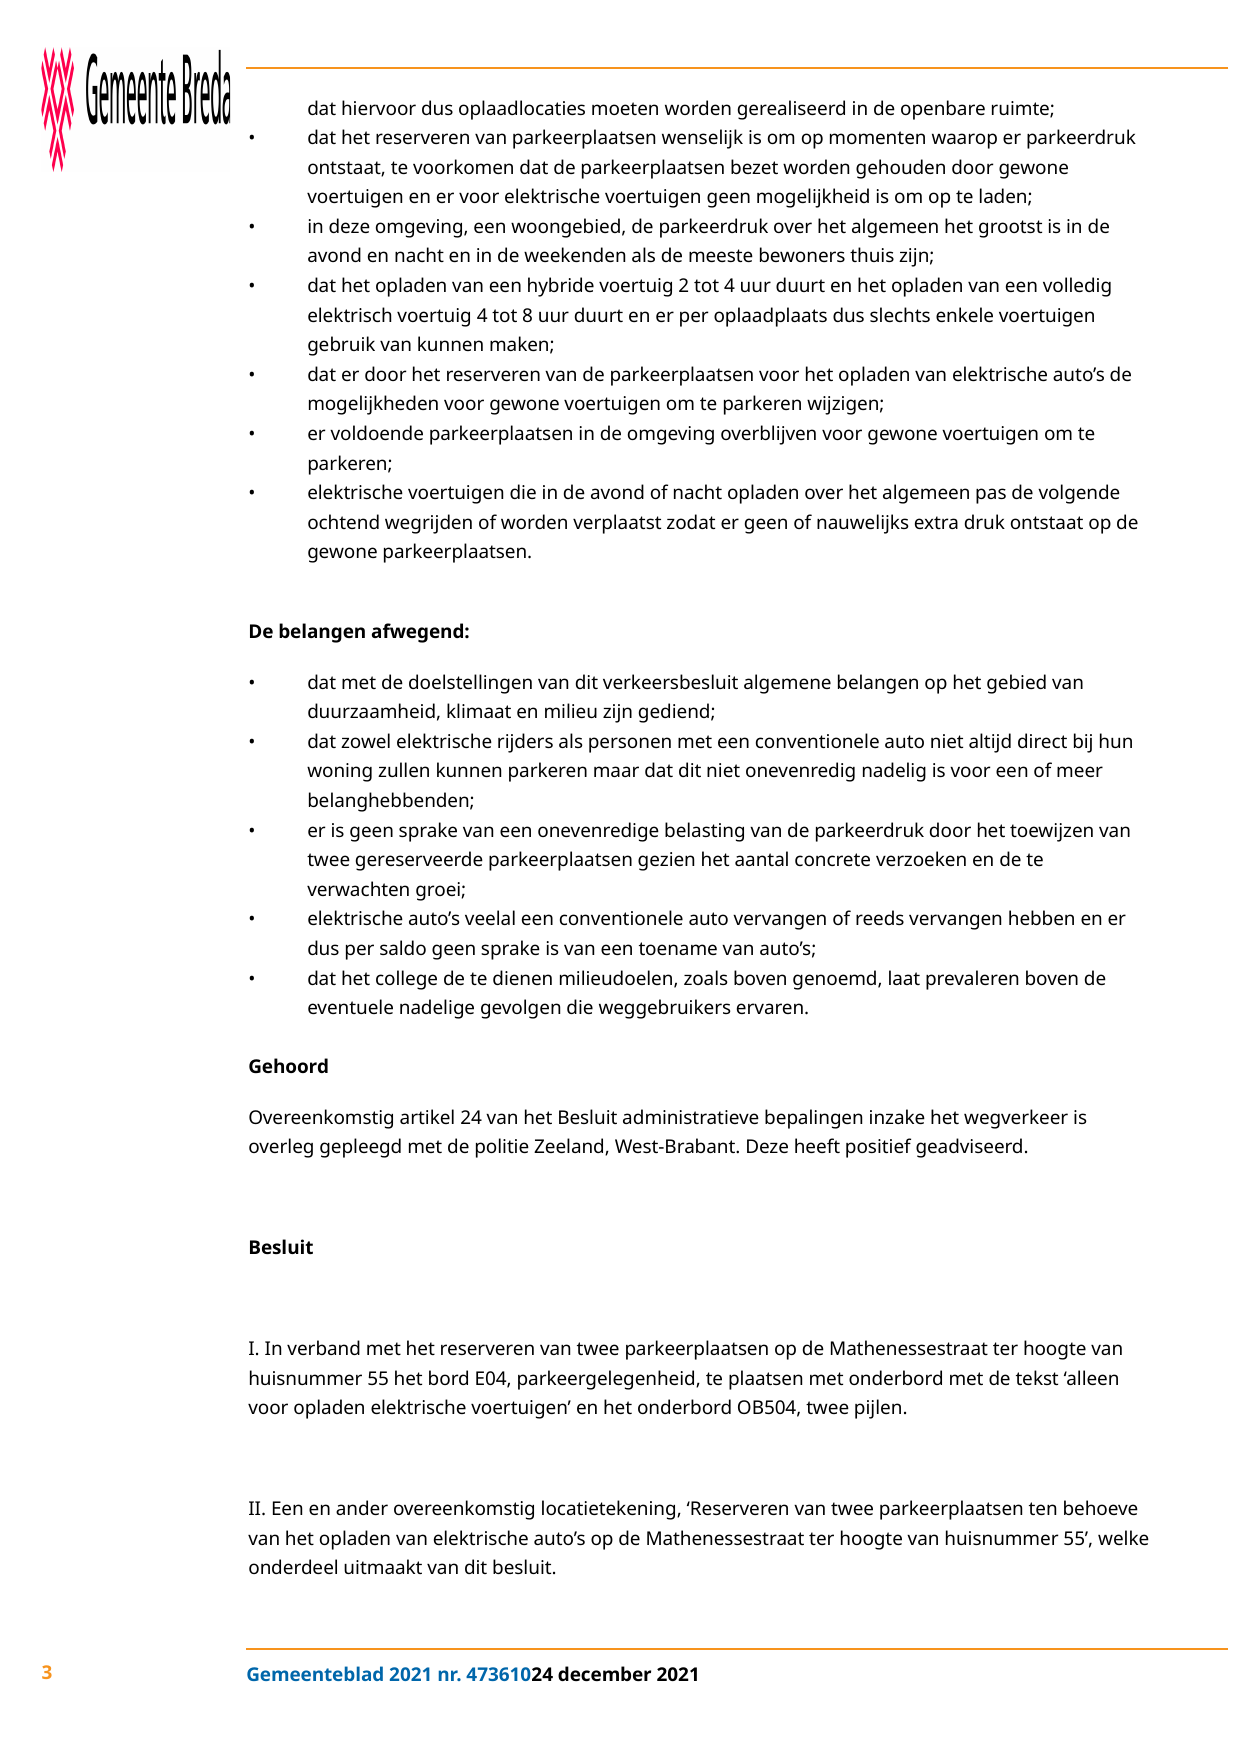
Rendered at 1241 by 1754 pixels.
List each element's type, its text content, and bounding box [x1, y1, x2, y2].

list elektrische auto’s veelal een conventionele auto vervangen of reeds vervangen hebben en er dus per saldo geen sprake is van een toename van auto’s; [248, 906, 1152, 961]
text Gehoord [248, 1053, 1152, 1079]
list dat hiervoor dus oplaadlocaties moeten worden gerealiseerd in de openbare ruimte; [248, 95, 1152, 121]
text II. Een en ander overeenkomstig locatietekening, ‘Reserveren van twee parkeerplaatsen ten behoeve van het opladen van elektrische auto’s op de Mathenessestraat ter hoogte van huisnummer 55’, welke onderdeel uitmaakt van dit besluit. [248, 1495, 1152, 1580]
list er is geen sprake van een onevenredige belasting van de parkeerdruk door het toewijzen van twee gereserveerde parkeerplaatsen gezien het aantal concrete verzoeken en de te verwachten groei; [248, 817, 1152, 902]
list elektrische voertuigen die in de avond of nacht opladen over het algemeen pas de volgende ochtend wegrijden of worden verplaatst zodat er geen of nauwelijks extra druk ontstaat op de gewone parkeerplaatsen. [248, 479, 1152, 564]
list dat met de doelstellingen van dit verkeersbesluit algemene belangen op het gebied van duurzaamheid, klimaat en milieu zijn gediend; [248, 669, 1152, 724]
list dat het reserveren van parkeerplaatsen wenselijk is om op momenten waarop er parkeerdruk ontstaat, te voorkomen dat de parkeerplaatsen bezet worden gehouden door gewone voertuigen en er voor elektrische voertuigen geen mogelijkheid is om op te laden; [248, 124, 1152, 209]
list dat zowel elektrische rijders als personen met een conventionele auto niet altijd direct bij hun woning zullen kunnen parkeren maar dat dit niet onevenredig nadelig is voor een of meer belanghebbenden; [248, 728, 1152, 813]
picture [41, 47, 231, 172]
text De belangen afwegend: [248, 618, 1152, 644]
list in deze omgeving, een woongebied, de parkeerdruk over het algemeen het grootst is in de avond en nacht en in de weekenden als de meeste bewoners thuis zijn; [248, 213, 1152, 268]
list er voldoende parkeerplaatsen in de omgeving overblijven voor gewone voertuigen om te parkeren; [248, 420, 1152, 476]
list dat het opladen van een hybride voertuig 2 tot 4 uur duurt en het opladen van een volledig elektrisch voertuig 4 tot 8 uur duurt en er per oplaadplaats dus slechts enkele voertuigen gebruik van kunnen maken; [248, 272, 1152, 357]
list dat er door het reserveren van de parkeerplaatsen voor het opladen van elektrische auto’s de mogelijkheden voor gewone voertuigen om te parkeren wijzigen; [248, 361, 1152, 416]
text Overeenkomstig artikel 24 van het Besluit administratieve bepalingen inzake het wegverkeer is overleg gepleegd met de politie Zeeland, West-Brabant. Deze heeft positief geadviseerd. [248, 1104, 1152, 1159]
list dat het college de te dienen milieudoelen, zoals boven genoemd, laat prevaleren boven de eventuele nadelige gevolgen die weggebruikers ervaren. [248, 965, 1152, 1020]
text Besluit [248, 1234, 1152, 1260]
text I. In verband met het reserveren van twee parkeerplaatsen op de Mathenessestraat ter hoogte van huisnummer 55 het bord E04, parkeergelegenheid, te plaatsen met onderbord met de tekst ‘alleen voor opladen elektrische voertuigen’ en het onderbord OB504, twee pijlen. [248, 1335, 1152, 1420]
